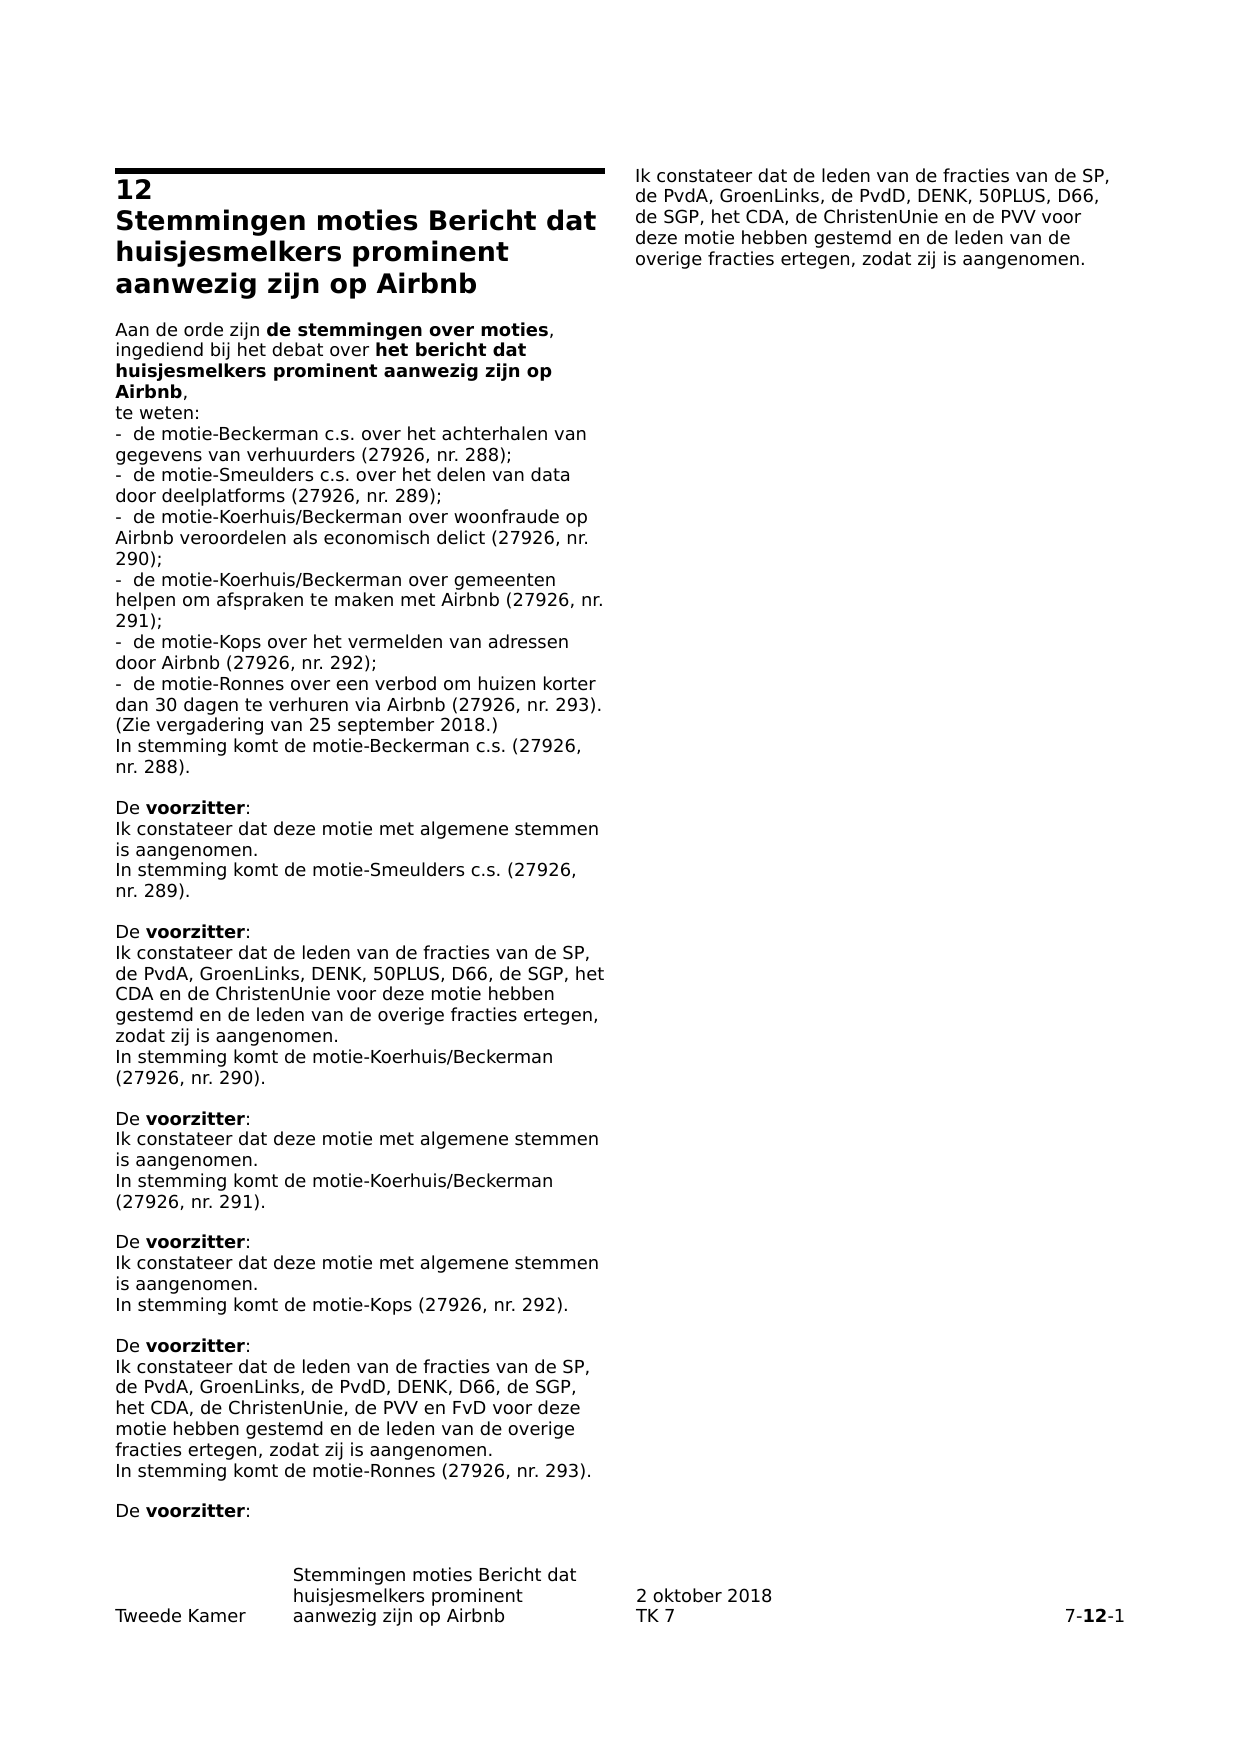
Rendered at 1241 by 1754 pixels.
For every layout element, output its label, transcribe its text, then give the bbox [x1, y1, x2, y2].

title 12 Stemmingen moties Bericht dat huisjesmelkers prominent aanwezig zijn op Airbnb [115, 174, 605, 299]
list de motie-Ronnes over een verbod om huizen korter dan 30 dagen te verhuren via Airbnb (27926, nr. 293). [115, 673, 605, 715]
text In stemming komt de motie-Beckerman c.s. (27926, nr. 288). [115, 736, 605, 778]
text Ik constateer dat deze motie met algemene stemmen is aangenomen. [115, 1129, 605, 1171]
text De voorzitter: [115, 1336, 605, 1356]
list de motie-Koerhuis/Beckerman over gemeenten helpen om afspraken te maken met Airbnb (27926, nr. 291); [115, 569, 605, 632]
text Ik constateer dat deze motie met algemene stemmen is aangenomen. [115, 1253, 605, 1295]
text De voorzitter: [115, 922, 605, 942]
text De voorzitter: [115, 1501, 605, 1522]
list de motie-Koerhuis/Beckerman over woonfraude op Airbnb veroordelen als economisch delict (27926, nr. 290); [115, 507, 605, 569]
list de motie-Smeulders c.s. over het delen van data door deelplatforms (27926, nr. 289); [115, 465, 605, 507]
text In stemming komt de motie-Ronnes (27926, nr. 293). [115, 1461, 605, 1481]
text In stemming komt de motie-Smeulders c.s. (27926, nr. 289). [115, 860, 605, 902]
list de motie-Beckerman c.s. over het achterhalen van gegevens van verhuurders (27926, nr. 288); [115, 423, 605, 465]
text In stemming komt de motie-Koerhuis/Beckerman (27926, nr. 291). [115, 1171, 605, 1212]
text Ik constateer dat de leden van de fracties van de SP, de PvdA, GroenLinks, de PvdD, DENK, 50PLUS, D66, de SGP, het CDA, de ChristenUnie en de PVV voor deze motie hebben gestemd en de leden van de overige fracties ertegen, zodat zij is aangenomen. [635, 165, 1125, 269]
text In stemming komt de motie-Kops (27926, nr. 292). [115, 1295, 605, 1316]
text te weten: [115, 403, 605, 423]
text Ik constateer dat de leden van de fracties van de SP, de PvdA, GroenLinks, de PvdD, DENK, D66, de SGP, het CDA, de ChristenUnie, de PVV en FvD voor deze motie hebben gestemd en de leden van de overige fracties ertegen, zodat zij is aangenomen. [115, 1356, 605, 1461]
text Aan de orde zijn de stemmingen over moties, ingediend bij het debat over het bericht dat huisjesmelkers prominent aanwezig zijn op Airbnb, [115, 319, 605, 403]
text Ik constateer dat de leden van de fracties van de SP, de PvdA, GroenLinks, DENK, 50PLUS, D66, de SGP, het CDA en de ChristenUnie voor deze motie hebben gestemd en de leden van de overige fracties ertegen, zodat zij is aangenomen. [115, 942, 605, 1047]
text (Zie vergadering van 25 september 2018.) [115, 715, 605, 736]
text In stemming komt de motie-Koerhuis/Beckerman (27926, nr. 290). [115, 1047, 605, 1088]
text De voorzitter: [115, 1108, 605, 1129]
text Ik constateer dat deze motie met algemene stemmen is aangenomen. [115, 818, 605, 860]
list de motie-Kops over het vermelden van adressen door Airbnb (27926, nr. 292); [115, 632, 605, 673]
text De voorzitter: [115, 1232, 605, 1253]
text De voorzitter: [115, 798, 605, 818]
